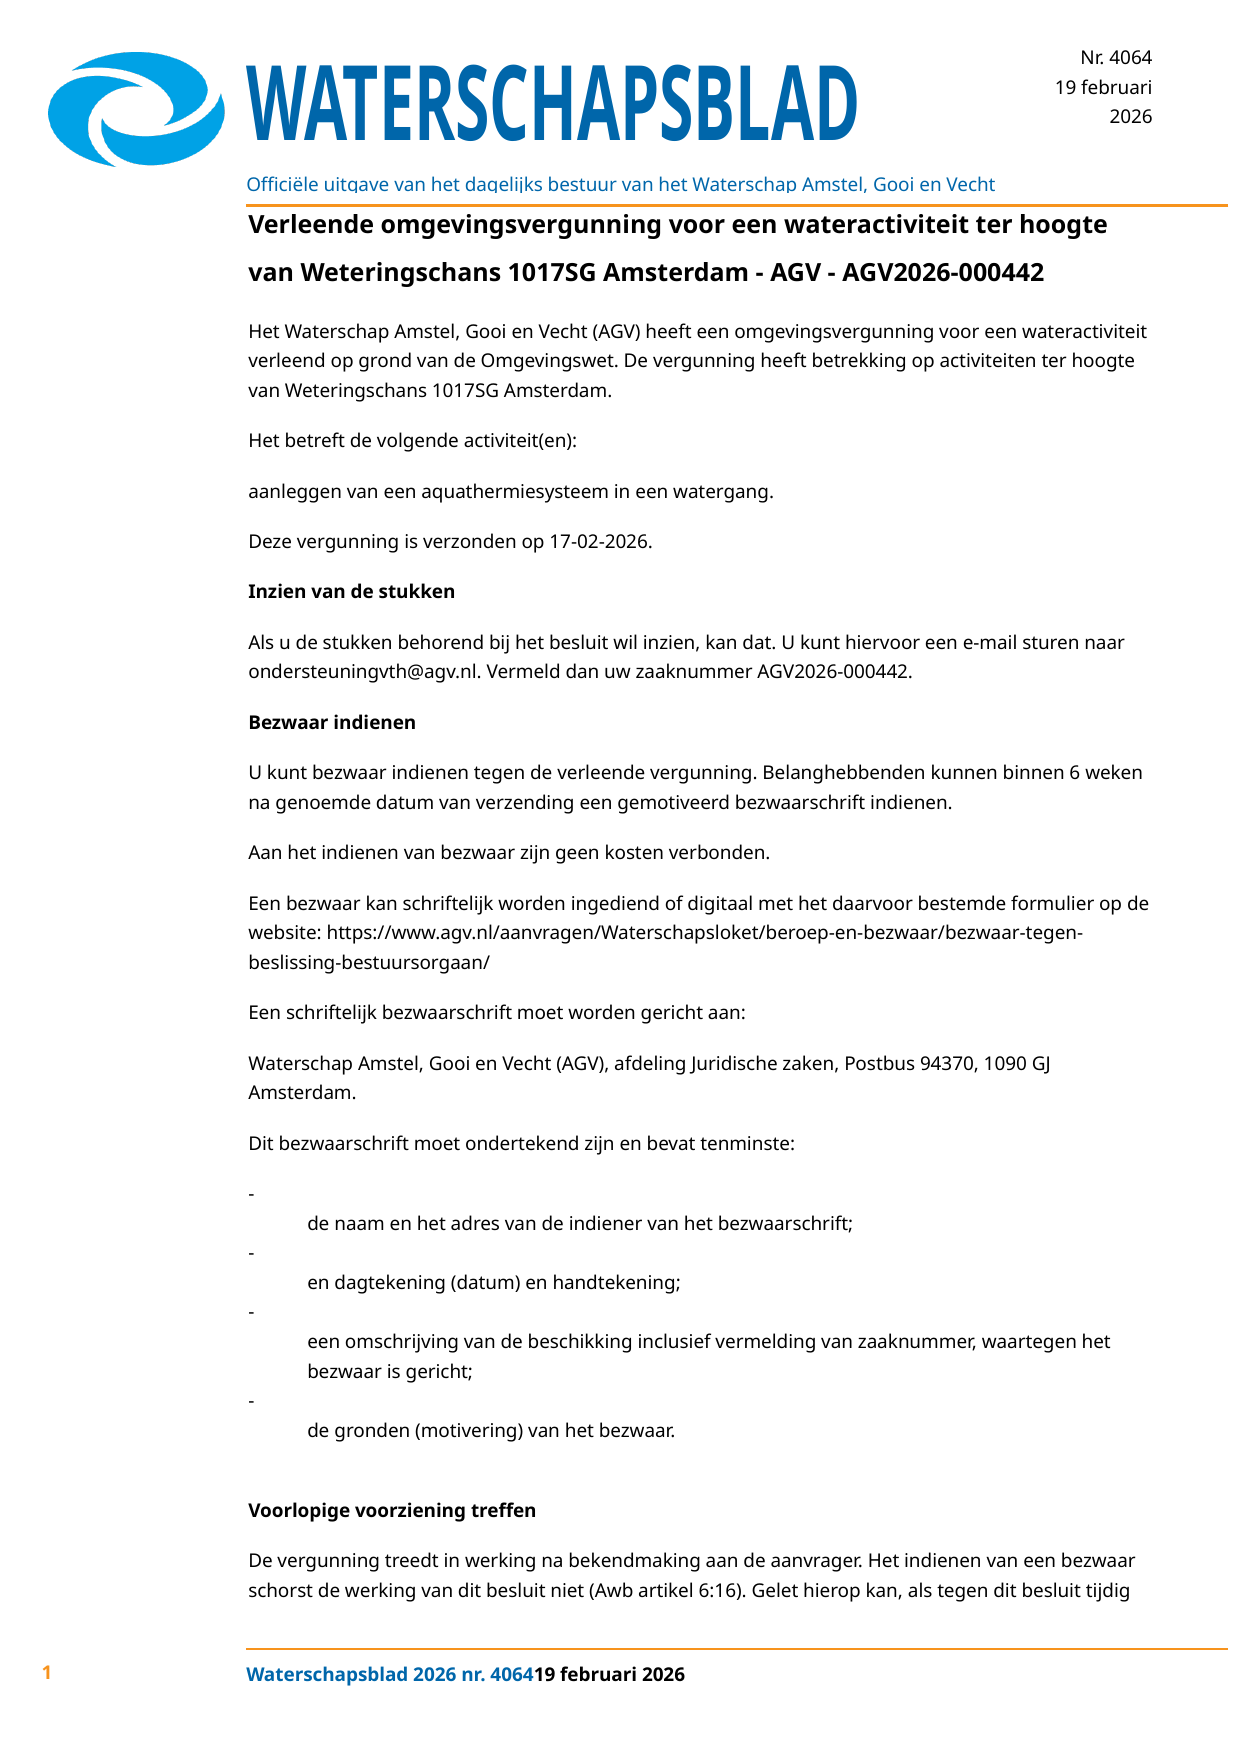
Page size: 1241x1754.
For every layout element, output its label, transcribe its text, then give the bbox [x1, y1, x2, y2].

text Inzien van de stukken [248, 579, 1152, 604]
text aanleggen van een aquathermiesysteem in een watergang. [248, 478, 1152, 504]
text De vergunning treedt in werking na bekendmaking aan de aanvrager. Het indienen van een bezwaar schorst de werking van dit besluit niet (Awb artikel 6:16). Gelet hierop kan, als tegen dit besluit tijdig [248, 1547, 1152, 1603]
text Het betreft de volgende activiteit(en): [248, 427, 1152, 453]
text Een bezwaar kan schriftelijk worden ingediend of digitaal met het daarvoor bestemde formulier op de website: https://www.agv.nl/aanvragen/Waterschapsloket/beroep-en-bezwaar/bezwaar-tegen-beslissing-bestuursorgaan/ [248, 890, 1152, 975]
picture [41, 47, 231, 172]
text U kunt bezwaar indienen tegen de verleende vergunning. Belanghebbenden kunnen binnen 6 weken na genoemde datum van verzending een gemotiveerd bezwaarschrift indienen. [248, 759, 1152, 815]
text Een schriftelijk bezwaarschrift moet worden gericht aan: [248, 999, 1152, 1025]
text Het Waterschap Amstel, Gooi en Vecht (AGV) heeft een omgevingsvergunning voor een wateractiviteit verleend op grond van de Omgevingswet. De vergunning heeft betrekking op activiteiten ter hoogte van Weteringschans 1017SG Amsterdam. [248, 318, 1152, 403]
text Bezwaar indienen [248, 709, 1152, 735]
list de naam en het adres van de indiener van het bezwaarschrift; [248, 1210, 1152, 1236]
list de gronden (motivering) van het bezwaar. [248, 1417, 1152, 1443]
text Deze vergunning is verzonden op 17-02-2026. [248, 528, 1152, 554]
text Dit bezwaarschrift moet ondertekend zijn en bevat tenminste: [248, 1130, 1152, 1156]
text Verleende omgevingsvergunning voor een wateractiviteit ter hoogte van Weteringschans 1017SG Amsterdam - AGV - AGV2026-000442 [248, 207, 1152, 288]
text Aan het indienen van bezwaar zijn geen kosten verbonden. [248, 839, 1152, 865]
list en dagtekening (datum) en handtekening; [248, 1269, 1152, 1295]
text Voorlopige voorziening treffen [248, 1497, 1152, 1523]
text Waterschap Amstel, Gooi en Vecht (AGV), afdeling Juridische zaken, Postbus 94370, 1090 GJ Amsterdam. [248, 1050, 1152, 1105]
text Als u de stukken behorend bij het besluit wil inzien, kan dat. U kunt hiervoor een e-mail sturen naar ondersteuningvth@agv.nl. Vermeld dan uw zaaknummer AGV2026-000442. [248, 629, 1152, 684]
list een omschrijving van de beschikking inclusief vermelding van zaaknummer, waartegen het bezwaar is gericht; [248, 1328, 1152, 1384]
